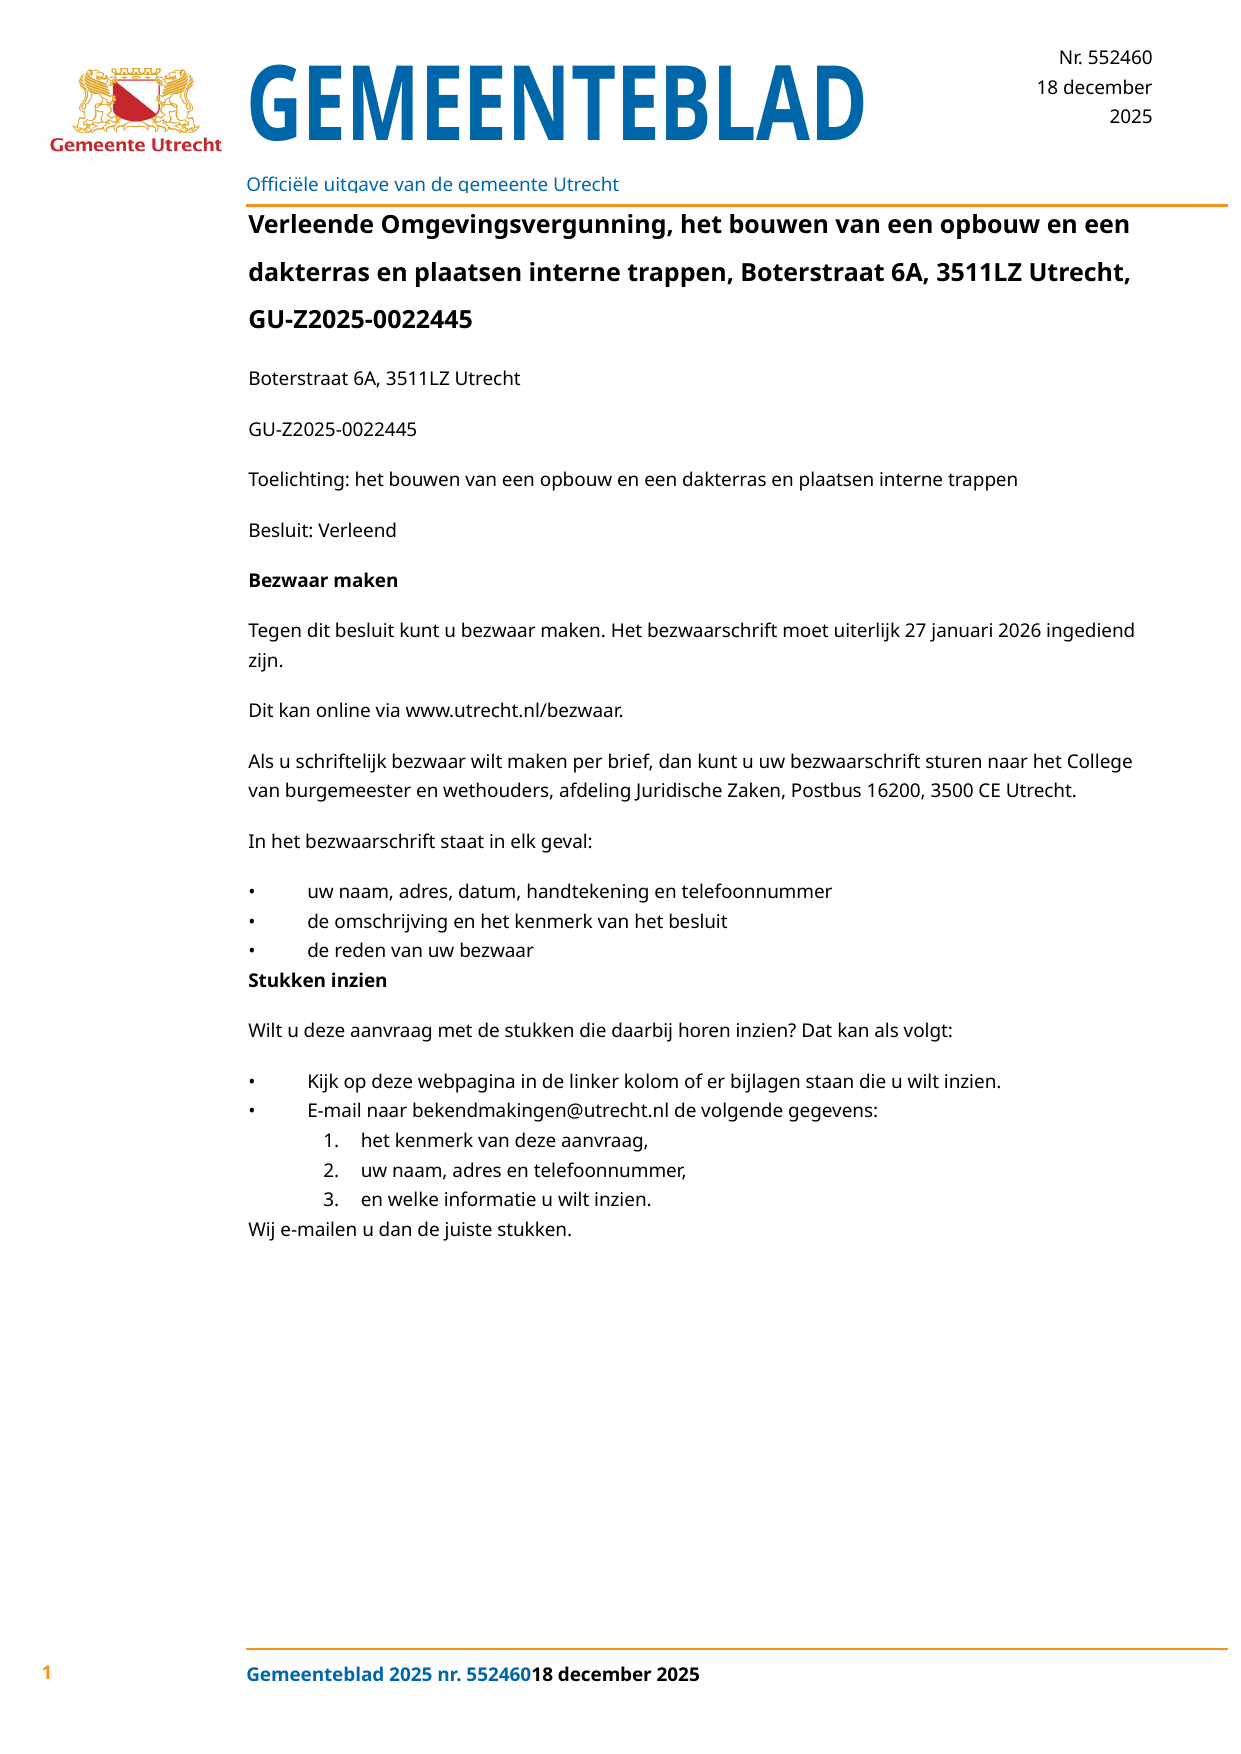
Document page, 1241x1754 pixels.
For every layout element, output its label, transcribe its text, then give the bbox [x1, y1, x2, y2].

list uw naam, adres en telefoonnummer, [323, 1157, 1152, 1182]
list de omschrijving en het kenmerk van het besluit [248, 908, 1152, 934]
list de reden van uw bezwaar [248, 938, 1152, 963]
list Kijk op deze webpagina in de linker kolom of er bijlagen staan die u wilt inzien. [248, 1068, 1152, 1094]
text GU-Z2025-0022445 [248, 416, 1152, 442]
text Boterstraat 6A, 3511LZ Utrecht [248, 366, 1152, 391]
list en welke informatie u wilt inzien. [323, 1186, 1152, 1212]
text Stukken inzien [248, 967, 1152, 993]
text Tegen dit besluit kunt u bezwaar maken. Het bezwaarschrift moet uiterlijk 27 januari 2026 ingediend zijn. [248, 618, 1152, 673]
list E-mail naar bekendmakingen@utrecht.nl de volgende gegevens: [248, 1098, 1152, 1123]
text Dit kan online via www.utrecht.nl/bezwaar. [248, 698, 1152, 723]
text Bezwaar maken [248, 567, 1152, 593]
text Besluit: Verleend [248, 517, 1152, 542]
picture [41, 47, 231, 172]
text Verleende Omgevingsvergunning, het bouwen van een opbouw en een dakterras en plaatsen interne trappen, Boterstraat 6A, 3511LZ Utrecht, GU-Z2025-0022445 [248, 207, 1152, 336]
text Toelichting: het bouwen van een opbouw en een dakterras en plaatsen interne trappen [248, 466, 1152, 492]
text Wij e-mailen u dan de juiste stukken. [248, 1216, 1152, 1242]
text Als u schriftelijk bezwaar wilt maken per brief, dan kunt u uw bezwaarschrift sturen naar het College van burgemeester en wethouders, afdeling Juridische Zaken, Postbus 16200, 3500 CE Utrecht. [248, 748, 1152, 803]
list uw naam, adres, datum, handtekening en telefoonnummer [248, 878, 1152, 904]
list het kenmerk van deze aanvraag, [323, 1127, 1152, 1153]
text Wilt u deze aanvraag met de stukken die daarbij horen inzien? Dat kan als volgt: [248, 1018, 1152, 1043]
text In het bezwaarschrift staat in elk geval: [248, 828, 1152, 854]
